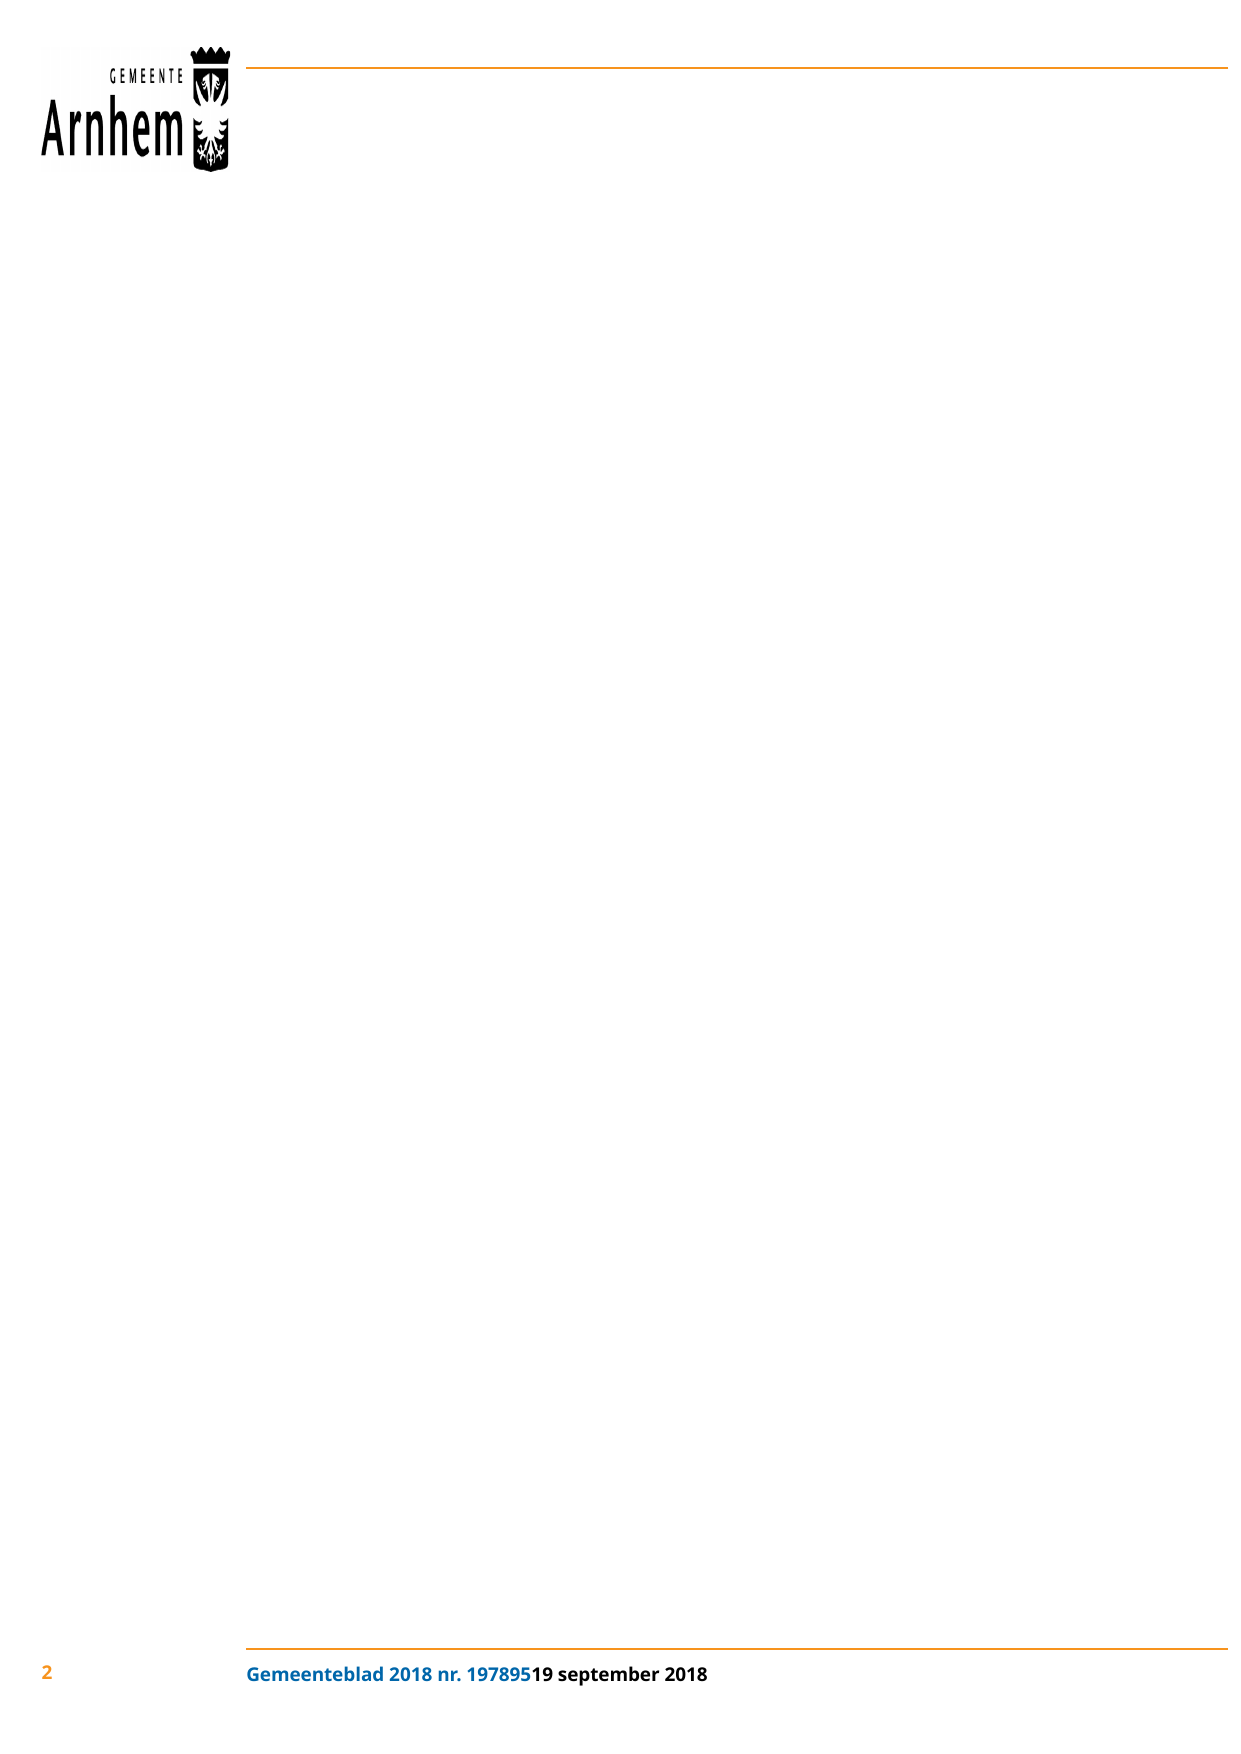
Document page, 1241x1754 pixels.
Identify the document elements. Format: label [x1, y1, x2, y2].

picture [41, 47, 231, 172]
